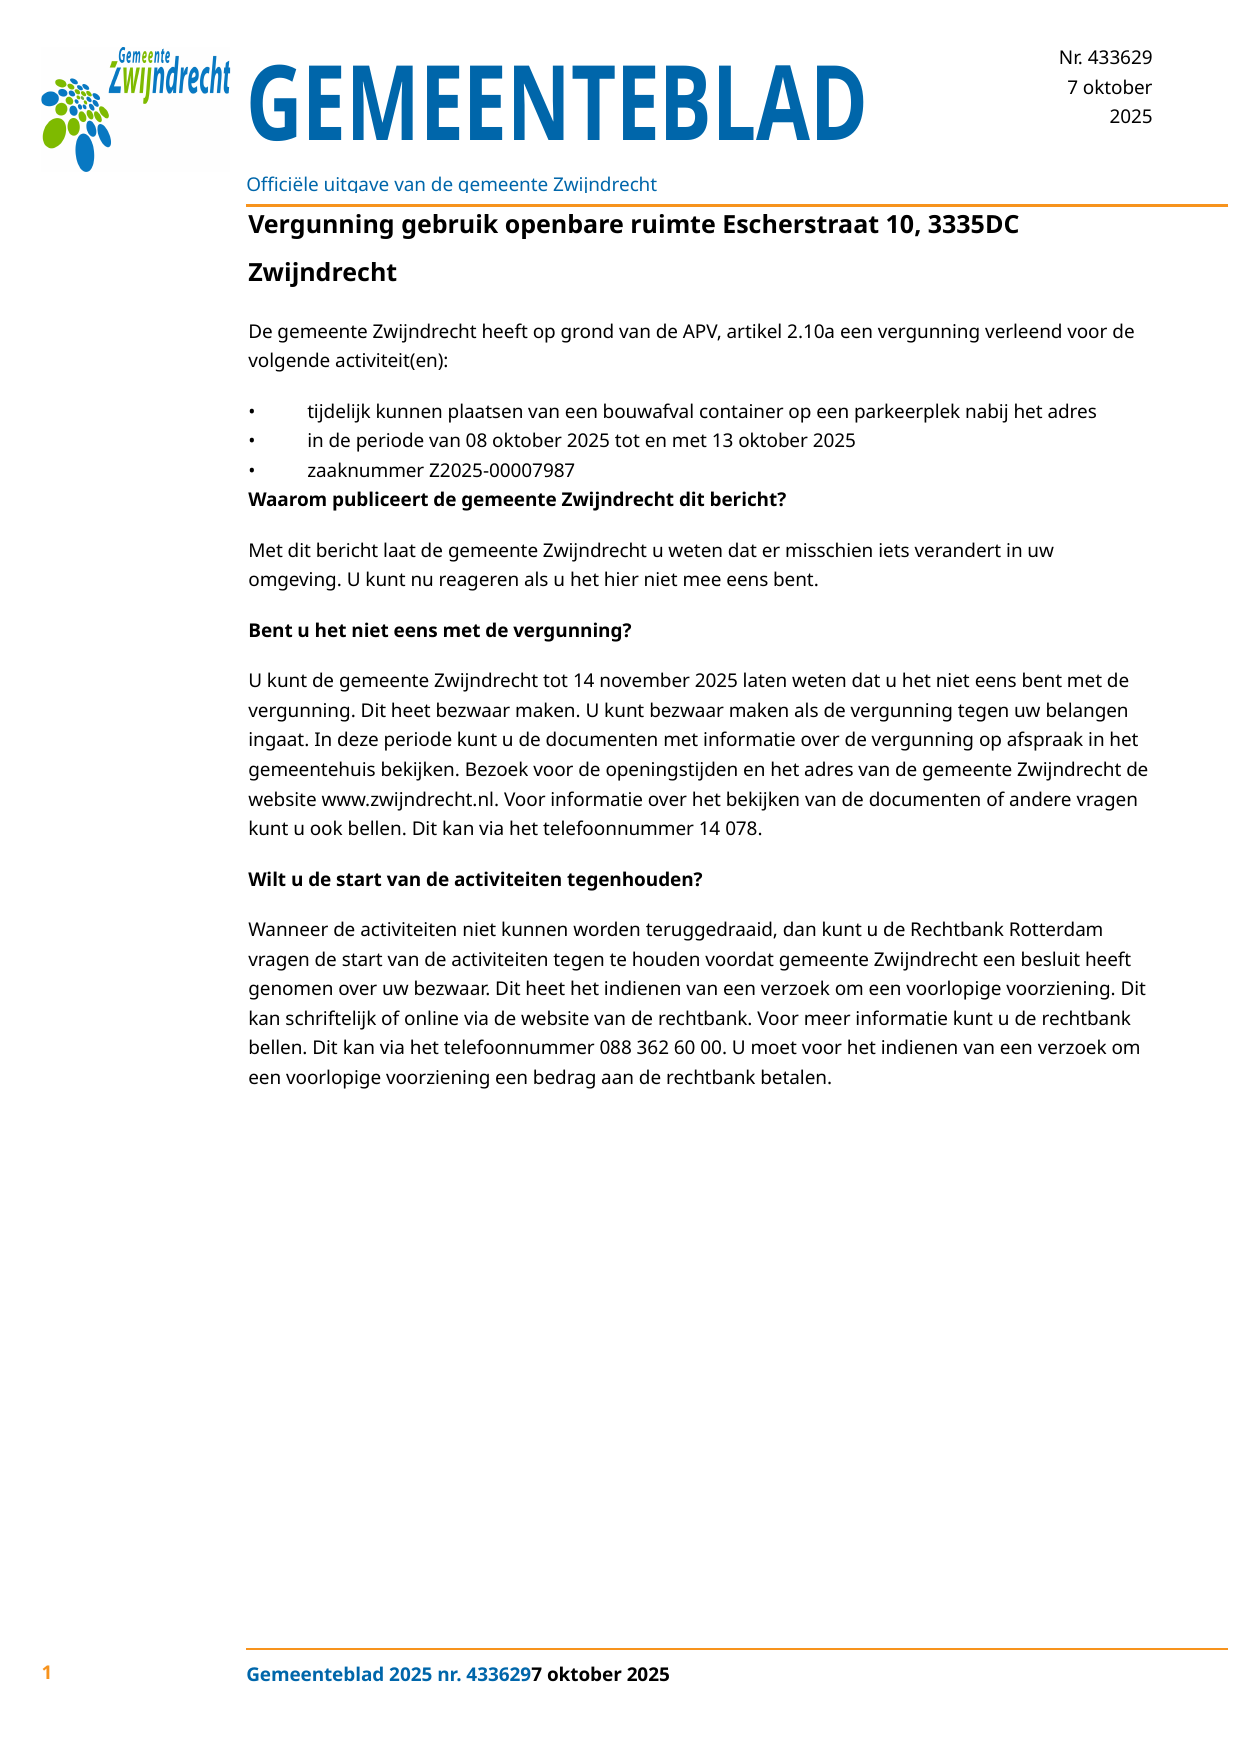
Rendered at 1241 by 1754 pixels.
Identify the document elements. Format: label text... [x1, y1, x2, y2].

text U kunt de gemeente Zwijndrecht tot 14 november 2025 laten weten dat u het niet eens bent met de vergunning. Dit heet bezwaar maken. U kunt bezwaar maken als de vergunning tegen uw belangen ingaat. In deze periode kunt u de documenten met informatie over de vergunning op afspraak in het gemeentehuis bekijken. Bezoek voor de openingstijden en het adres van de gemeente Zwijndrecht de website www.zwijndrecht.nl. Voor informatie over het bekijken van de documenten of andere vragen kunt u ook bellen. Dit kan via het telefoonnummer 14 078. [248, 667, 1152, 841]
text De gemeente Zwijndrecht heeft op grond van de APV, artikel 2.10a een vergunning verleend voor de volgende activiteit(en): [248, 318, 1152, 373]
text Met dit bericht laat de gemeente Zwijndrecht u weten dat er misschien iets verandert in uw omgeving. U kunt nu reageren als u het hier niet mee eens bent. [248, 537, 1152, 592]
list tijdelijk kunnen plaatsen van een bouwafval container op een parkeerplek nabij het adres [248, 398, 1152, 424]
list in de periode van 08 oktober 2025 tot en met 13 oktober 2025 [248, 427, 1152, 453]
picture [41, 47, 231, 172]
text Waarom publiceert de gemeente Zwijndrecht dit bericht? [248, 487, 1152, 512]
text Wanneer de activiteiten niet kunnen worden teruggedraaid, dan kunt u de Rechtbank Rotterdam vragen de start van de activiteiten tegen te houden voordat gemeente Zwijndrecht een besluit heeft genomen over uw bezwaar. Dit heet het indienen van een verzoek om een voorlopige voorziening. Dit kan schriftelijk of online via de website van de rechtbank. Voor meer informatie kunt u de rechtbank bellen. Dit kan via het telefoonnummer 088 362 60 00. U moet voor het indienen van een verzoek om een voorlopige voorziening een bedrag aan de rechtbank betalen. [248, 916, 1152, 1090]
list zaaknummer Z2025-00007987 [248, 457, 1152, 483]
text Vergunning gebruik openbare ruimte Escherstraat 10, 3335DC Zwijndrecht [248, 207, 1152, 288]
text Bent u het niet eens met de vergunning? [248, 617, 1152, 643]
text Wilt u de start van de activiteiten tegenhouden? [248, 866, 1152, 892]
